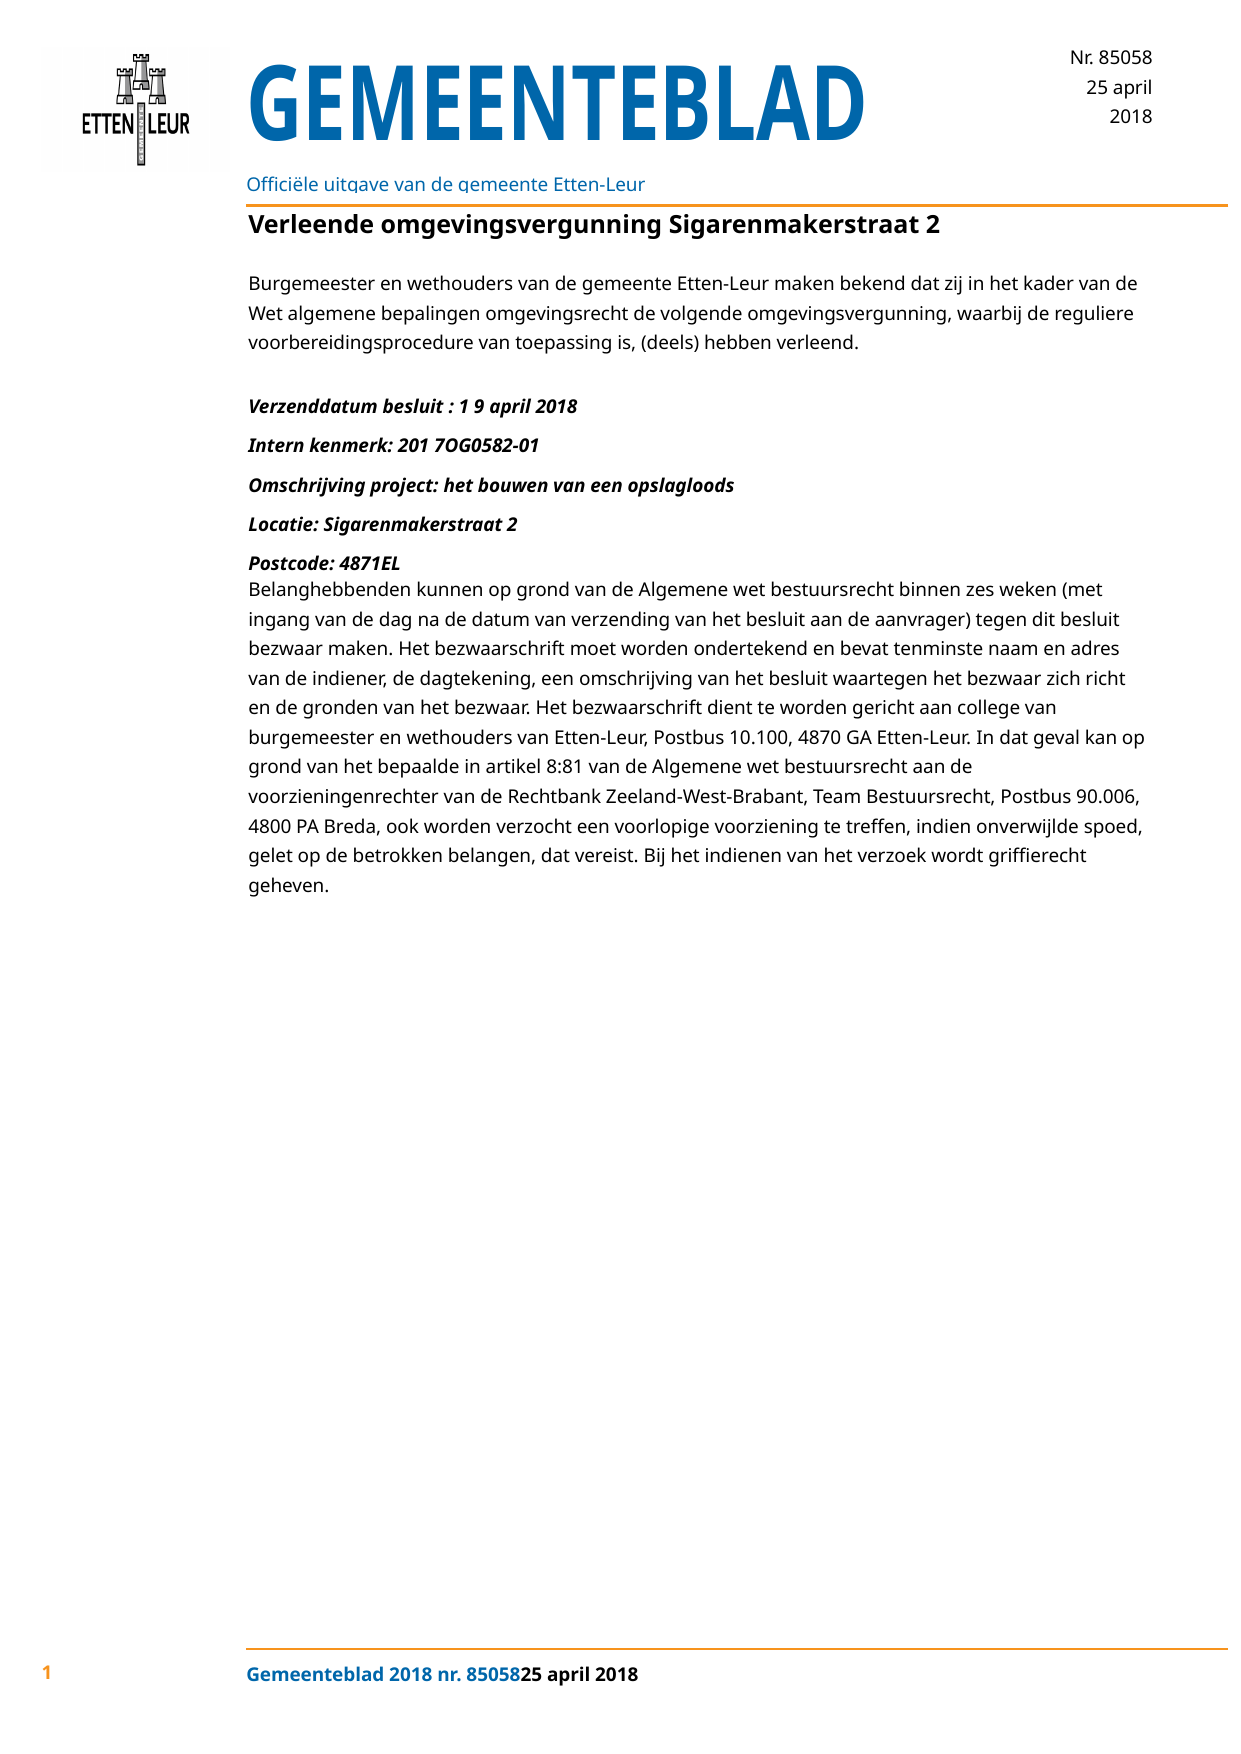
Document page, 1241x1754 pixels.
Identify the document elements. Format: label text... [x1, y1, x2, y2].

text Intern kenmerk: 201 7OG0582-01 [248, 433, 1152, 458]
text Postcode: 4871EL [248, 551, 1152, 576]
text Burgemeester en wethouders van de gemeente Etten-Leur maken bekend dat zij in het kader van de Wet algemene bepalingen omgevingsrecht de volgende omgevingsvergunning, waarbij de reguliere voorbereidingsprocedure van toepassing is, (deels) hebben verleend. [248, 270, 1152, 355]
text Belanghebbenden kunnen op grond van de Algemene wet bestuursrecht binnen zes weken (met ingang van de dag na de datum van verzending van het besluit aan de aanvrager) tegen dit besluit bezwaar maken. Het bezwaarschrift moet worden ondertekend en bevat tenminste naam en adres van de indiener, de dagtekening, een omschrijving van het besluit waartegen het bezwaar zich richt en de gronden van het bezwaar. Het bezwaarschrift dient te worden gericht aan college van burgemeester en wethouders van Etten-Leur, Postbus 10.100, 4870 GA Etten-Leur. In dat geval kan op grond van het bepaalde in artikel 8:81 van de Algemene wet bestuursrecht aan de voorzieningenrechter van de Rechtbank Zeeland-West-Brabant, Team Bestuursrecht, Postbus 90.006, 4800 PA Breda, ook worden verzocht een voorlopige voorziening te treffen, indien onverwijlde spoed, gelet op de betrokken belangen, dat vereist. Bij het indienen van het verzoek wordt griffierecht geheven. [248, 576, 1152, 898]
text Locatie: Sigarenmakerstraat 2 [248, 511, 1152, 537]
text Verleende omgevingsvergunning Sigarenmakerstraat 2 [248, 207, 1152, 241]
text Verzenddatum besluit : 1 9 april 2018 [248, 393, 1152, 419]
picture [41, 47, 231, 172]
text Omschrijving project: het bouwen van een opslagloods [248, 472, 1152, 498]
